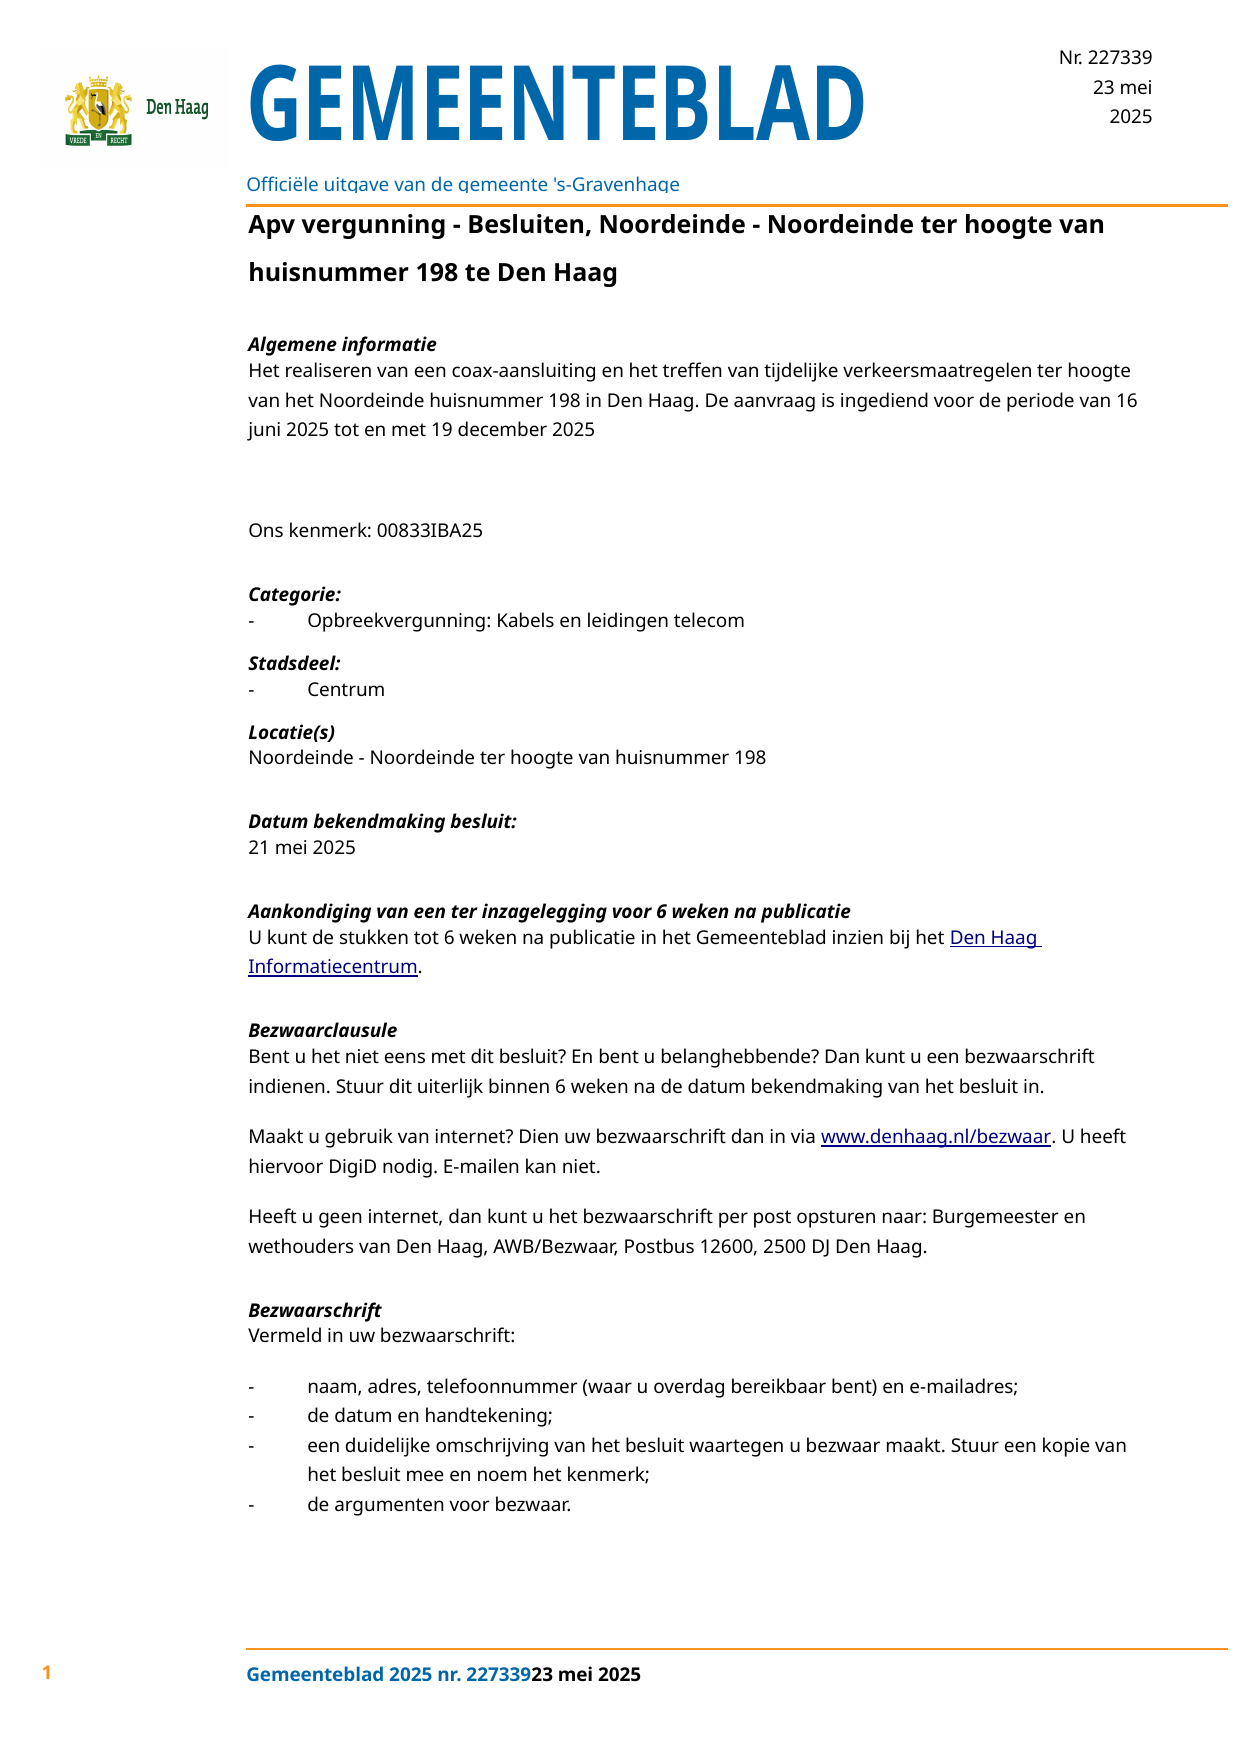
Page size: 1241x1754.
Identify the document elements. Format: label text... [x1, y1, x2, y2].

text Stadsdeel: [248, 650, 1152, 676]
text Heeft u geen internet, dan kunt u het bezwaarschrift per post opsturen naar: Burgemeester en wethouders van Den Haag, AWB/Bezwaar, Postbus 12600, 2500 DJ Den Haag. [248, 1203, 1152, 1258]
text Bezwaarclausule [248, 1017, 1152, 1043]
text Maakt u gebruik van internet? Dien uw bezwaarschrift dan in via www.denhaag.nl/bezwaar. U heeft hiervoor DigiD nodig. E-mailen kan niet. [248, 1123, 1152, 1178]
text Noordeinde - Noordeinde ter hoogte van huisnummer 198 [248, 744, 1152, 770]
text Apv vergunning - Besluiten, Noordeinde - Noordeinde ter hoogte van huisnummer 198 te Den Haag [248, 207, 1152, 288]
list de argumenten voor bezwaar. [248, 1491, 1152, 1517]
text Locatie(s) [248, 719, 1152, 744]
picture [41, 47, 231, 172]
list de datum en handtekening; [248, 1402, 1152, 1428]
text U kunt de stukken tot 6 weken na publicatie in het Gemeenteblad inzien bij het Den Haag Informatiecentrum. [248, 924, 1152, 979]
text Bezwaarschrift [248, 1297, 1152, 1322]
text Algemene informatie [248, 331, 1152, 357]
text Datum bekendmaking besluit: [248, 808, 1152, 834]
list Opbreekvergunning: Kabels en leidingen telecom [248, 607, 1152, 633]
list Centrum [248, 676, 1152, 701]
text Bent u het niet eens met dit besluit? En bent u belanghebbende? Dan kunt u een bezwaarschrift indienen. Stuur dit uiterlijk binnen 6 weken na de datum bekendmaking van het besluit in. [248, 1043, 1152, 1098]
text Het realiseren van een coax-aansluiting en het treffen van tijdelijke verkeersmaatregelen ter hoogte van het Noordeinde huisnummer 198 in Den Haag. De aanvraag is ingediend voor de periode van 16 juni 2025 tot en met 19 december 2025 [248, 357, 1152, 442]
text 21 mei 2025 [248, 834, 1152, 860]
text Aankondiging van een ter inzagelegging voor 6 weken na publicatie [248, 898, 1152, 924]
list naam, adres, telefoonnummer (waar u overdag bereikbaar bent) en e-mailadres; [248, 1373, 1152, 1399]
list een duidelijke omschrijving van het besluit waartegen u bezwaar maakt. Stuur een kopie van het besluit mee en noem het kenmerk; [248, 1432, 1152, 1487]
text Categorie: [248, 581, 1152, 607]
text Vermeld in uw bezwaarschrift: [248, 1322, 1152, 1348]
text Ons kenmerk: 00833IBA25 [248, 517, 1152, 543]
